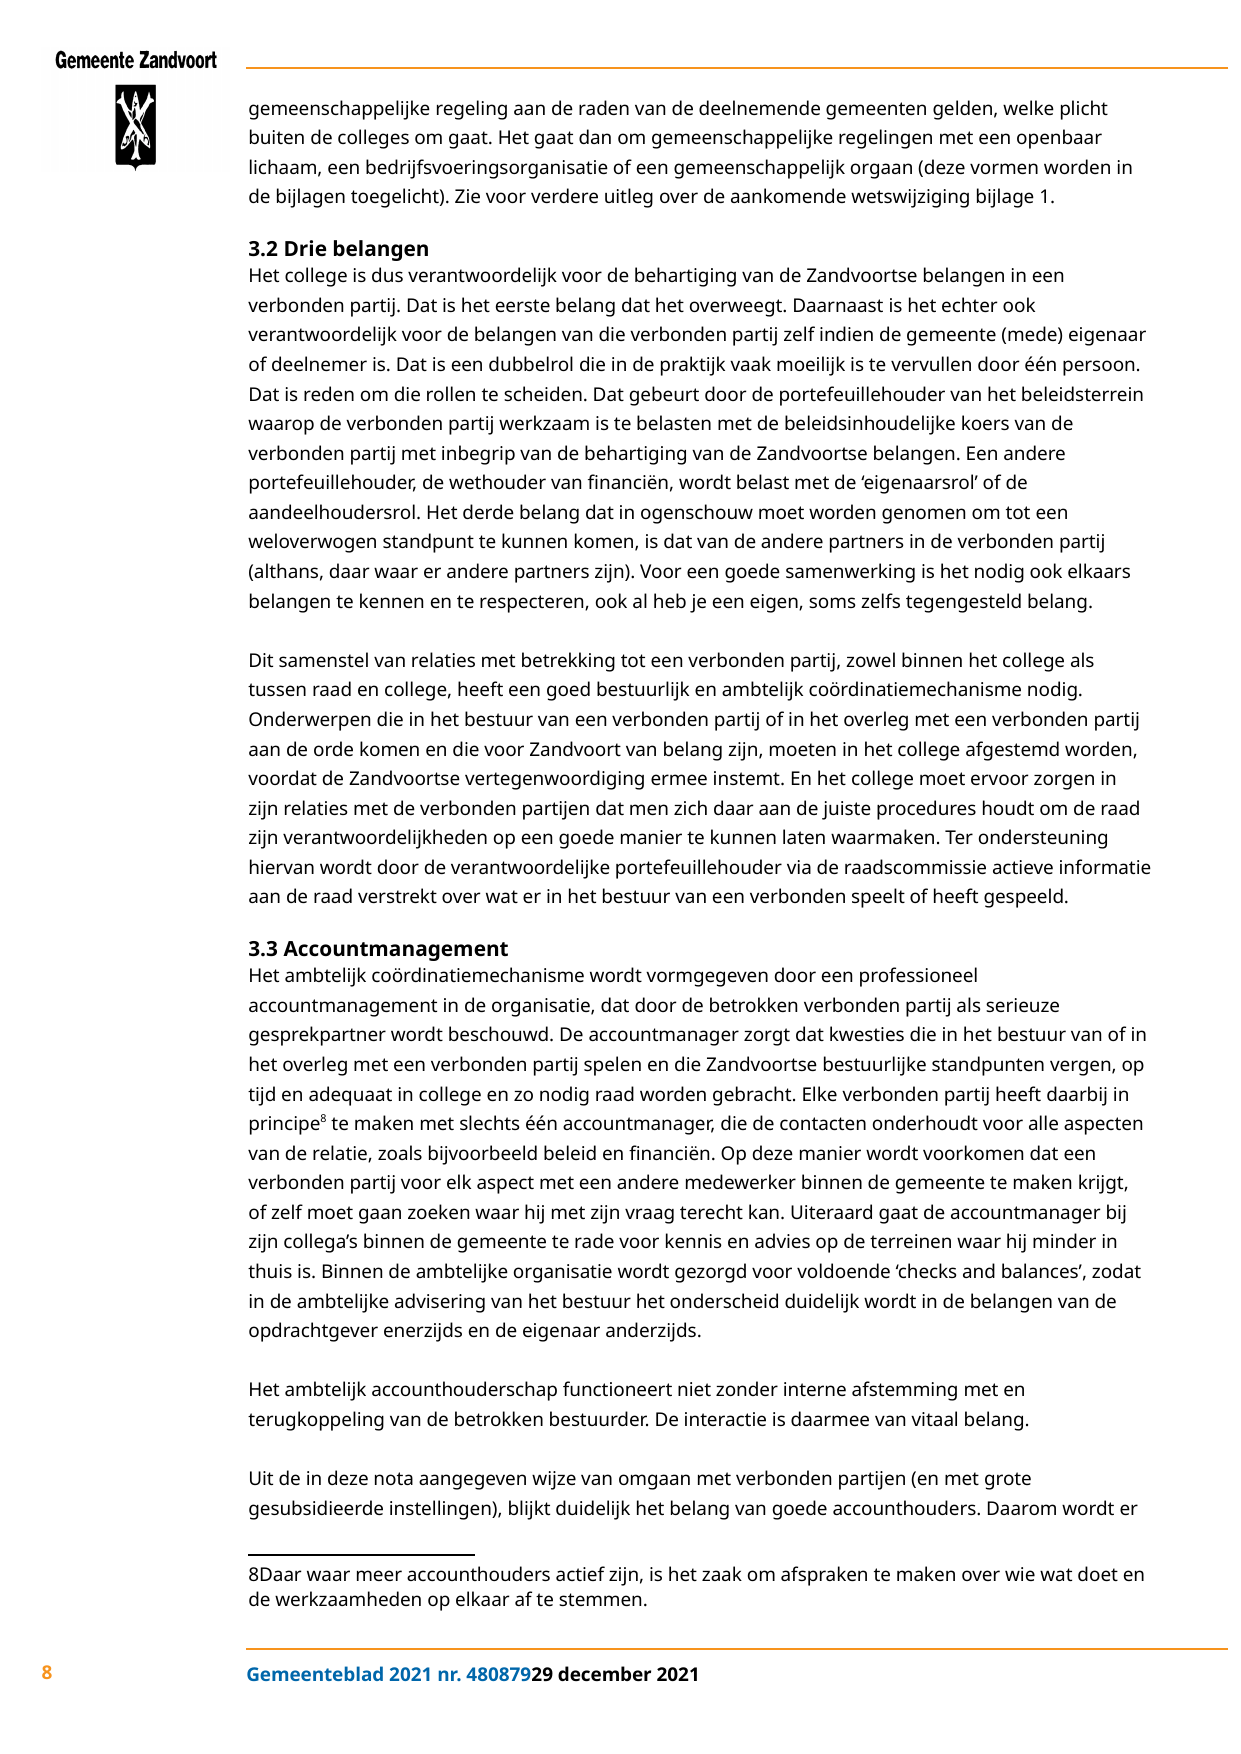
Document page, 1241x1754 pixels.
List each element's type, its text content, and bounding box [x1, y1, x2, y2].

text Het college is dus verantwoordelijk voor de behartiging van de Zandvoortse belangen in een verbonden partij. Dat is het eerste belang dat het overweegt. Daarnaast is het echter ook verantwoordelijk voor de belangen van die verbonden partij zelf indien de gemeente (mede) eigenaar of deelnemer is. Dat is een dubbelrol die in de praktijk vaak moeilijk is te vervullen door één persoon. Dat is reden om die rollen te scheiden. Dat gebeurt door de portefeuillehouder van het beleidsterrein waarop de verbonden partij werkzaam is te belasten met de beleidsinhoudelijke koers van de verbonden partij met inbegrip van de behartiging van de Zandvoortse belangen. Een andere portefeuillehouder, de wethouder van financiën, wordt belast met de ‘eigenaarsrol’ of de aandeelhoudersrol. Het derde belang dat in ogenschouw moet worden genomen om tot een weloverwogen standpunt te kunnen komen, is dat van de andere partners in de verbonden partij (althans, daar waar er andere partners zijn). Voor een goede samenwerking is het nodig ook elkaars belangen te kennen en te respecteren, ook al heb je een eigen, soms zelfs tegengesteld belang. [248, 262, 1152, 613]
text 3.2 Drie belangen [248, 234, 1152, 262]
text Dit samenstel van relaties met betrekking tot een verbonden partij, zowel binnen het college als tussen raad en college, heeft een goed bestuurlijk en ambtelijk coördinatiemechanisme nodig. Onderwerpen die in het bestuur van een verbonden partij of in het overleg met een verbonden partij aan de orde komen en die voor Zandvoort van belang zijn, moeten in het college afgestemd worden, voordat de Zandvoortse vertegenwoordiging ermee instemt. En het college moet ervoor zorgen in zijn relaties met de verbonden partijen dat men zich daar aan de juiste procedures houdt om de raad zijn verantwoordelijkheden op een goede manier te kunnen laten waarmaken. Ter ondersteuning hiervan wordt door de verantwoordelijke portefeuillehouder via de raadscommissie actieve informatie aan de raad verstrekt over wat er in het bestuur van een verbonden speelt of heeft gespeeld. [248, 647, 1152, 909]
text Uit de in deze nota aangegeven wijze van omgaan met verbonden partijen (en met grote gesubsidieerde instellingen), blijkt duidelijk het belang van goede accounthouders. Daarom wordt er [248, 1465, 1152, 1521]
text gemeenschappelijke regeling aan de raden van de deelnemende gemeenten gelden, welke plicht buiten de colleges om gaat. Het gaat dan om gemeenschappelijke regelingen met een openbaar lichaam, een bedrijfsvoeringsorganisatie of een gemeenschappelijk orgaan (deze vormen worden in de bijlagen toegelicht). Zie voor verdere uitleg over de aankomende wetswijziging bijlage 1. [248, 95, 1152, 209]
picture [41, 47, 231, 172]
text Daar waar meer accounthouders actief zijn, is het zaak om afspraken te maken over wie wat doet en de werkzaamheden op elkaar af te stemmen. [248, 1561, 1152, 1612]
text Het ambtelijk accounthouderschap functioneert niet zonder interne afstemming met en terugkoppeling van de betrokken bestuurder. De interactie is daarmee van vitaal belang. [248, 1377, 1152, 1432]
text 3.3 Accountmanagement [248, 934, 1152, 962]
text Het ambtelijk coördinatiemechanisme wordt vormgegeven door een professioneel accountmanagement in de organisatie, dat door de betrokken verbonden partij als serieuze gesprekpartner wordt beschouwd. De accountmanager zorgt dat kwesties die in het bestuur van of in het overleg met een verbonden partij spelen en die Zandvoortse bestuurlijke standpunten vergen, op tijd en adequaat in college en zo nodig raad worden gebracht. Elke verbonden partij heeft daarbij in principe te maken met slechts één accountmanager, die de contacten onderhoudt voor alle aspecten van de relatie, zoals bijvoorbeeld beleid en financiën. Op deze manier wordt voorkomen dat een verbonden partij voor elk aspect met een andere medewerker binnen de gemeente te maken krijgt, of zelf moet gaan zoeken waar hij met zijn vraag terecht kan. Uiteraard gaat de accountmanager bij zijn collega’s binnen de gemeente te rade voor kennis en advies op de terreinen waar hij minder in thuis is. Binnen de ambtelijke organisatie wordt gezorgd voor voldoende ‘checks and balances’, zodat in de ambtelijke advisering van het bestuur het onderscheid duidelijk wordt in de belangen van de opdrachtgever enerzijds en de eigenaar anderzijds. [248, 962, 1152, 1343]
